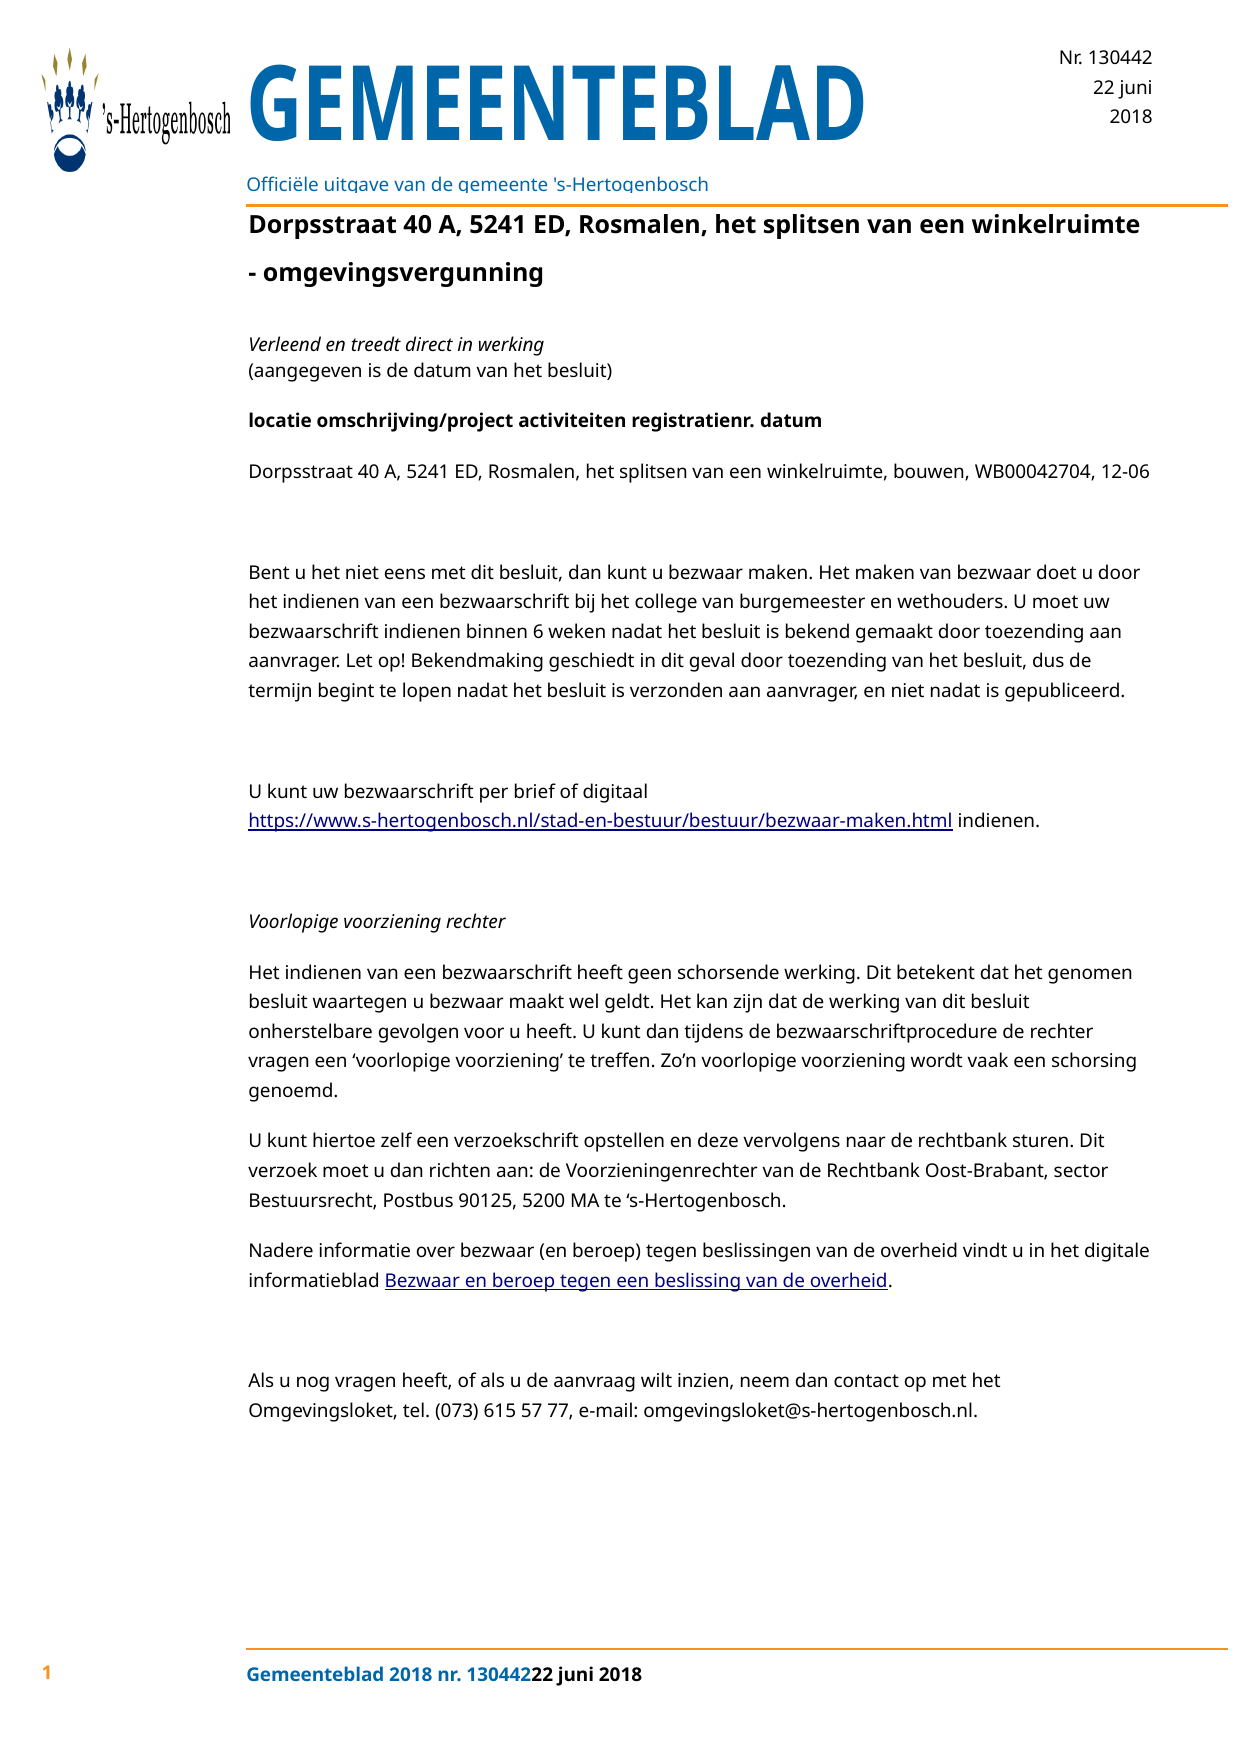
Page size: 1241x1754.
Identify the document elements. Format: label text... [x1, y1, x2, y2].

text locatie omschrijving/project activiteiten registratienr. datum [248, 408, 1152, 433]
text Voorlopige voorziening rechter [248, 908, 1152, 934]
text Nadere informatie over bezwaar (en beroep) tegen beslissingen van de overheid vindt u in het digitale informatieblad Bezwaar en beroep tegen een beslissing van de overheid. [248, 1237, 1152, 1292]
text U kunt hiertoe zelf een verzoekschrift opstellen en deze vervolgens naar de rechtbank sturen. Dit verzoek moet u dan richten aan: de Voorzieningenrechter van de Rechtbank Oost-Brabant, sector Bestuursrecht, Postbus 90125, 5200 MA te ‘s-Hertogenbosch. [248, 1128, 1152, 1212]
text (aangegeven is de datum van het besluit) [248, 357, 1152, 383]
text U kunt uw bezwaarschrift per brief of digitaal https://www.s-hertogenbosch.nl/stad-en-bestuur/bestuur/bezwaar-maken.html indienen. [248, 778, 1152, 833]
text Verleend en treedt direct in werking [248, 331, 1152, 357]
picture [41, 47, 231, 172]
text Bent u het niet eens met dit besluit, dan kunt u bezwaar maken. Het maken van bezwaar doet u door het indienen van een bezwaarschrift bij het college van burgemeester en wethouders. U moet uw bezwaarschrift indienen binnen 6 weken nadat het besluit is bekend gemaakt door toezending aan aanvrager. Let op! Bekendmaking geschiedt in dit geval door toezending van het besluit, dus de termijn begint te lopen nadat het besluit is verzonden aan aanvrager, en niet nadat is gepubliceerd. [248, 559, 1152, 703]
text Dorpsstraat 40 A, 5241 ED, Rosmalen, het splitsen van een winkelruimte, bouwen, WB00042704, 12-06 [248, 458, 1152, 484]
text Het indienen van een bezwaarschrift heeft geen schorsende werking. Dit betekent dat het genomen besluit waartegen u bezwaar maakt wel geldt. Het kan zijn dat de werking van dit besluit onherstelbare gevolgen voor u heeft. U kunt dan tijdens de bezwaarschriftprocedure de rechter vragen een ‘voorlopige voorziening’ te treffen. Zo’n voorlopige voorziening wordt vaak een schorsing genoemd. [248, 959, 1152, 1103]
text Dorpsstraat 40 A, 5241 ED, Rosmalen, het splitsen van een winkelruimte - omgevingsvergunning [248, 207, 1152, 288]
text Als u nog vragen heeft, of als u de aanvraag wilt inzien, neem dan contact op met het Omgevingsloket, tel. (073) 615 57 77, e-mail: omgevingsloket@s-hertogenbosch.nl. [248, 1368, 1152, 1423]
